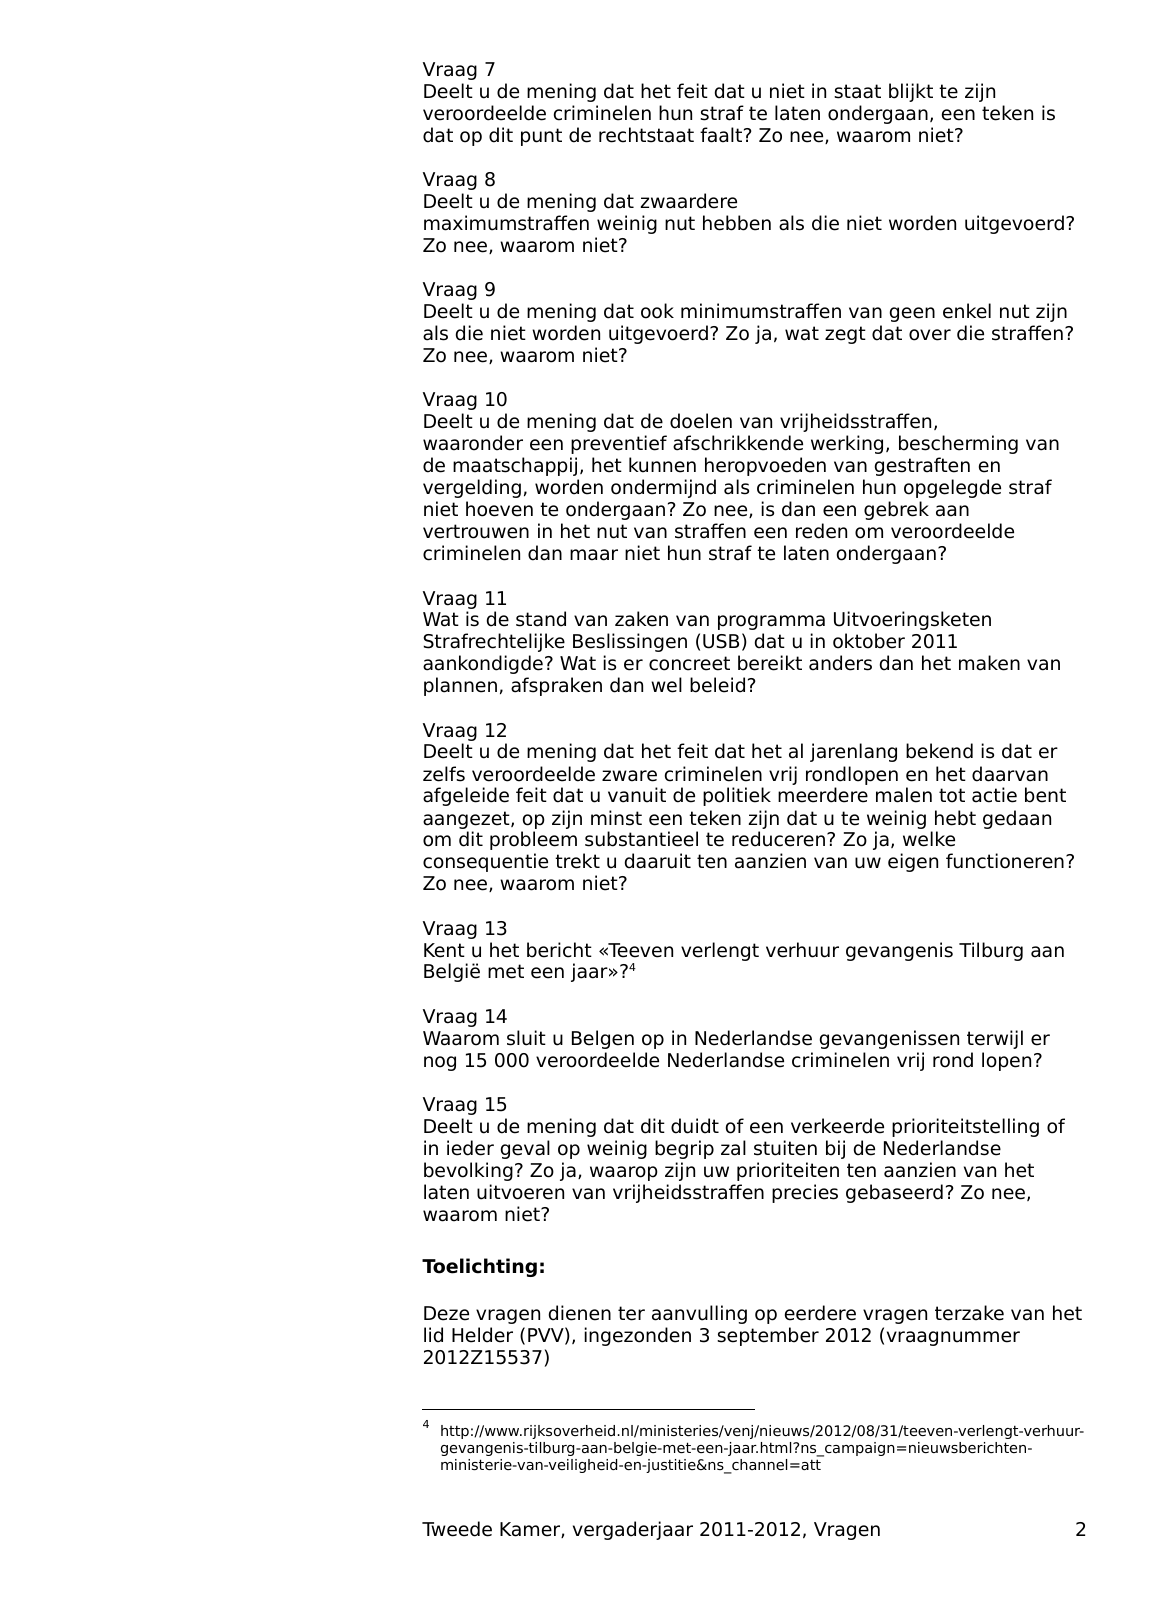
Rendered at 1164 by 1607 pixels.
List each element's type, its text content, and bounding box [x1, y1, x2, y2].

text Deelt u de mening dat de doelen van vrijheidsstraffen, waaronder een preventief afschrikkende werking, bescherming van de maatschappij, het kunnen heropvoeden van gestraften en vergelding, worden ondermijnd als criminelen hun opgelegde straf niet hoeven te ondergaan? Zo nee, is dan een gebrek aan vertrouwen in het nut van straffen een reden om veroordeelde criminelen dan maar niet hun straf te laten ondergaan? [422, 411, 1087, 565]
subtitle Toelichting: [422, 1256, 1087, 1278]
text Vraag 8 [422, 169, 1087, 191]
text Vraag 9 [422, 279, 1087, 301]
text Vraag 13 [422, 917, 1087, 939]
text Deelt u de mening dat het feit dat u niet in staat blijkt te zijn veroordeelde criminelen hun straf te laten ondergaan, een teken is dat op dit punt de rechtstaat faalt? Zo nee, waarom niet? [422, 81, 1087, 147]
text Vraag 14 [422, 1006, 1087, 1028]
text http://www.rijksoverheid.nl/ministeries/venj/nieuws/2012/08/31/teeven-verlengt-verhuur-gevangenis-tilburg-aan-belgie-met-een-jaar.html?ns_campaign=nieuwsberichten-ministerie-van-veiligheid-en-justitie&ns_channel=att [422, 1418, 1087, 1474]
text Deelt u de mening dat het feit dat het al jarenlang bekend is dat er zelfs veroordeelde zware criminelen vrij rondlopen en het daarvan afgeleide feit dat u vanuit de politiek meerdere malen tot actie bent aangezet, op zijn minst een teken zijn dat u te weinig hebt gedaan om dit probleem substantieel te reduceren? Zo ja, welke consequentie trekt u daaruit ten aanzien van uw eigen functioneren? Zo nee, waarom niet? [422, 741, 1087, 895]
text Vraag 10 [422, 389, 1087, 411]
text Deelt u de mening dat zwaardere maximumstraffen weinig nut hebben als die niet worden uitgevoerd? Zo nee, waarom niet? [422, 191, 1087, 257]
text Vraag 15 [422, 1094, 1087, 1116]
text Vraag 7 [422, 59, 1087, 81]
text Vraag 12 [422, 719, 1087, 741]
text Deze vragen dienen ter aanvulling op eerdere vragen terzake van het lid Helder (PVV), ingezonden 3 september 2012 (vraagnummer 2012Z15537) [422, 1303, 1087, 1368]
text Wat is de stand van zaken van programma Uitvoeringsketen Strafrechtelijke Beslissingen (USB) dat u in oktober 2011 aankondigde? Wat is er concreet bereikt anders dan het maken van plannen, afspraken dan wel beleid? [422, 609, 1087, 697]
text Vraag 11 [422, 587, 1087, 609]
text Waarom sluit u Belgen op in Nederlandse gevangenissen terwijl er nog 15 000 veroordeelde Nederlandse criminelen vrij rond lopen? [422, 1028, 1087, 1072]
text Kent u het bericht «Teeven verlengt verhuur gevangenis Tilburg aan België met een jaar»? [422, 939, 1087, 983]
text Deelt u de mening dat dit duidt of een verkeerde prioriteitstelling of in ieder geval op weinig begrip zal stuiten bij de Nederlandse bevolking? Zo ja, waarop zijn uw prioriteiten ten aanzien van het laten uitvoeren van vrijheidsstraffen precies gebaseerd? Zo nee, waarom niet? [422, 1116, 1087, 1226]
text Deelt u de mening dat ook minimumstraffen van geen enkel nut zijn als die niet worden uitgevoerd? Zo ja, wat zegt dat over die straffen? Zo nee, waarom niet? [422, 301, 1087, 367]
